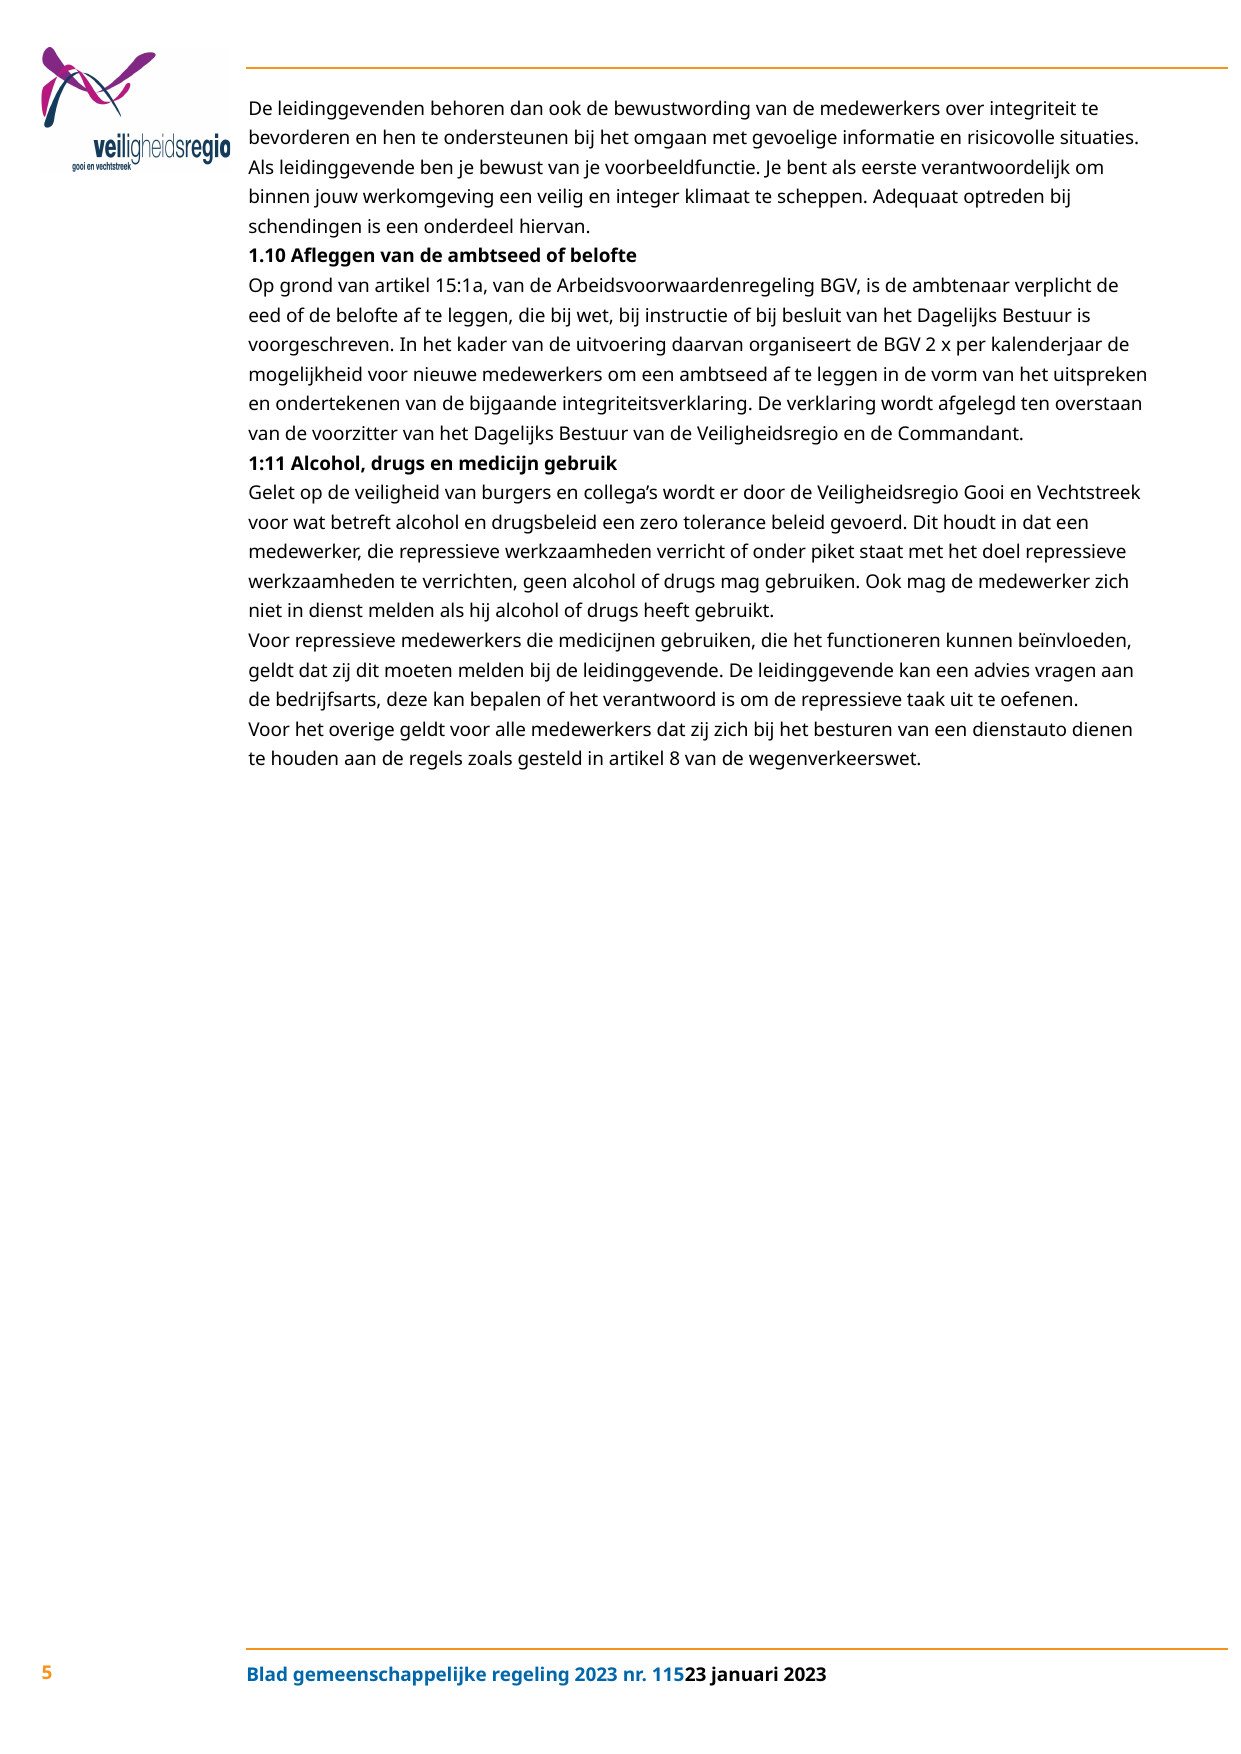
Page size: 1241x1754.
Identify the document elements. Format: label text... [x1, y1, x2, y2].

text De leidinggevenden behoren dan ook de bewustwording van de medewerkers over integriteit te bevorderen en hen te ondersteunen bij het omgaan met gevoelige informatie en risicovolle situaties. [248, 95, 1152, 150]
picture [41, 47, 231, 172]
text Op grond van artikel 15:1a, van de Arbeidsvoorwaardenregeling BGV, is de ambtenaar verplicht de eed of de belofte af te leggen, die bij wet, bij instructie of bij besluit van het Dagelijks Bestuur is voorgeschreven. In het kader van de uitvoering daarvan organiseert de BGV 2 x per kalenderjaar de mogelijkheid voor nieuwe medewerkers om een ambtseed af te leggen in de vorm van het uitspreken en ondertekenen van de bijgaande integriteitsverklaring. De verklaring wordt afgelegd ten overstaan van de voorzitter van het Dagelijks Bestuur van de Veiligheidsregio en de Commandant. [248, 272, 1152, 446]
text Gelet op de veiligheid van burgers en collega’s wordt er door de Veiligheidsregio Gooi en Vechtstreek voor wat betreft alcohol en drugsbeleid een zero tolerance beleid gevoerd. Dit houdt in dat een medewerker, die repressieve werkzaamheden verricht of onder piket staat met het doel repressieve werkzaamheden te verrichten, geen alcohol of drugs mag gebruiken. Ook mag de medewerker zich niet in dienst melden als hij alcohol of drugs heeft gebruikt. [248, 479, 1152, 623]
text Voor repressieve medewerkers die medicijnen gebruiken, die het functioneren kunnen beïnvloeden, geldt dat zij dit moeten melden bij de leidinggevende. De leidinggevende kan een advies vragen aan de bedrijfsarts, deze kan bepalen of het verantwoord is om de repressieve taak uit te oefenen. [248, 627, 1152, 712]
text 1.10 Afleggen van de ambtseed of belofte [248, 243, 1152, 268]
text Voor het overige geldt voor alle medewerkers dat zij zich bij het besturen van een dienstauto dienen te houden aan de regels zoals gesteld in artikel 8 van de wegenverkeerswet. [248, 716, 1152, 771]
text Als leidinggevende ben je bewust van je voorbeeldfunctie. Je bent als eerste verantwoordelijk om binnen jouw werkomgeving een veilig en integer klimaat te scheppen. Adequaat optreden bij schendingen is een onderdeel hiervan. [248, 154, 1152, 239]
text 1:11 Alcohol, drugs en medicijn gebruik [248, 450, 1152, 476]
